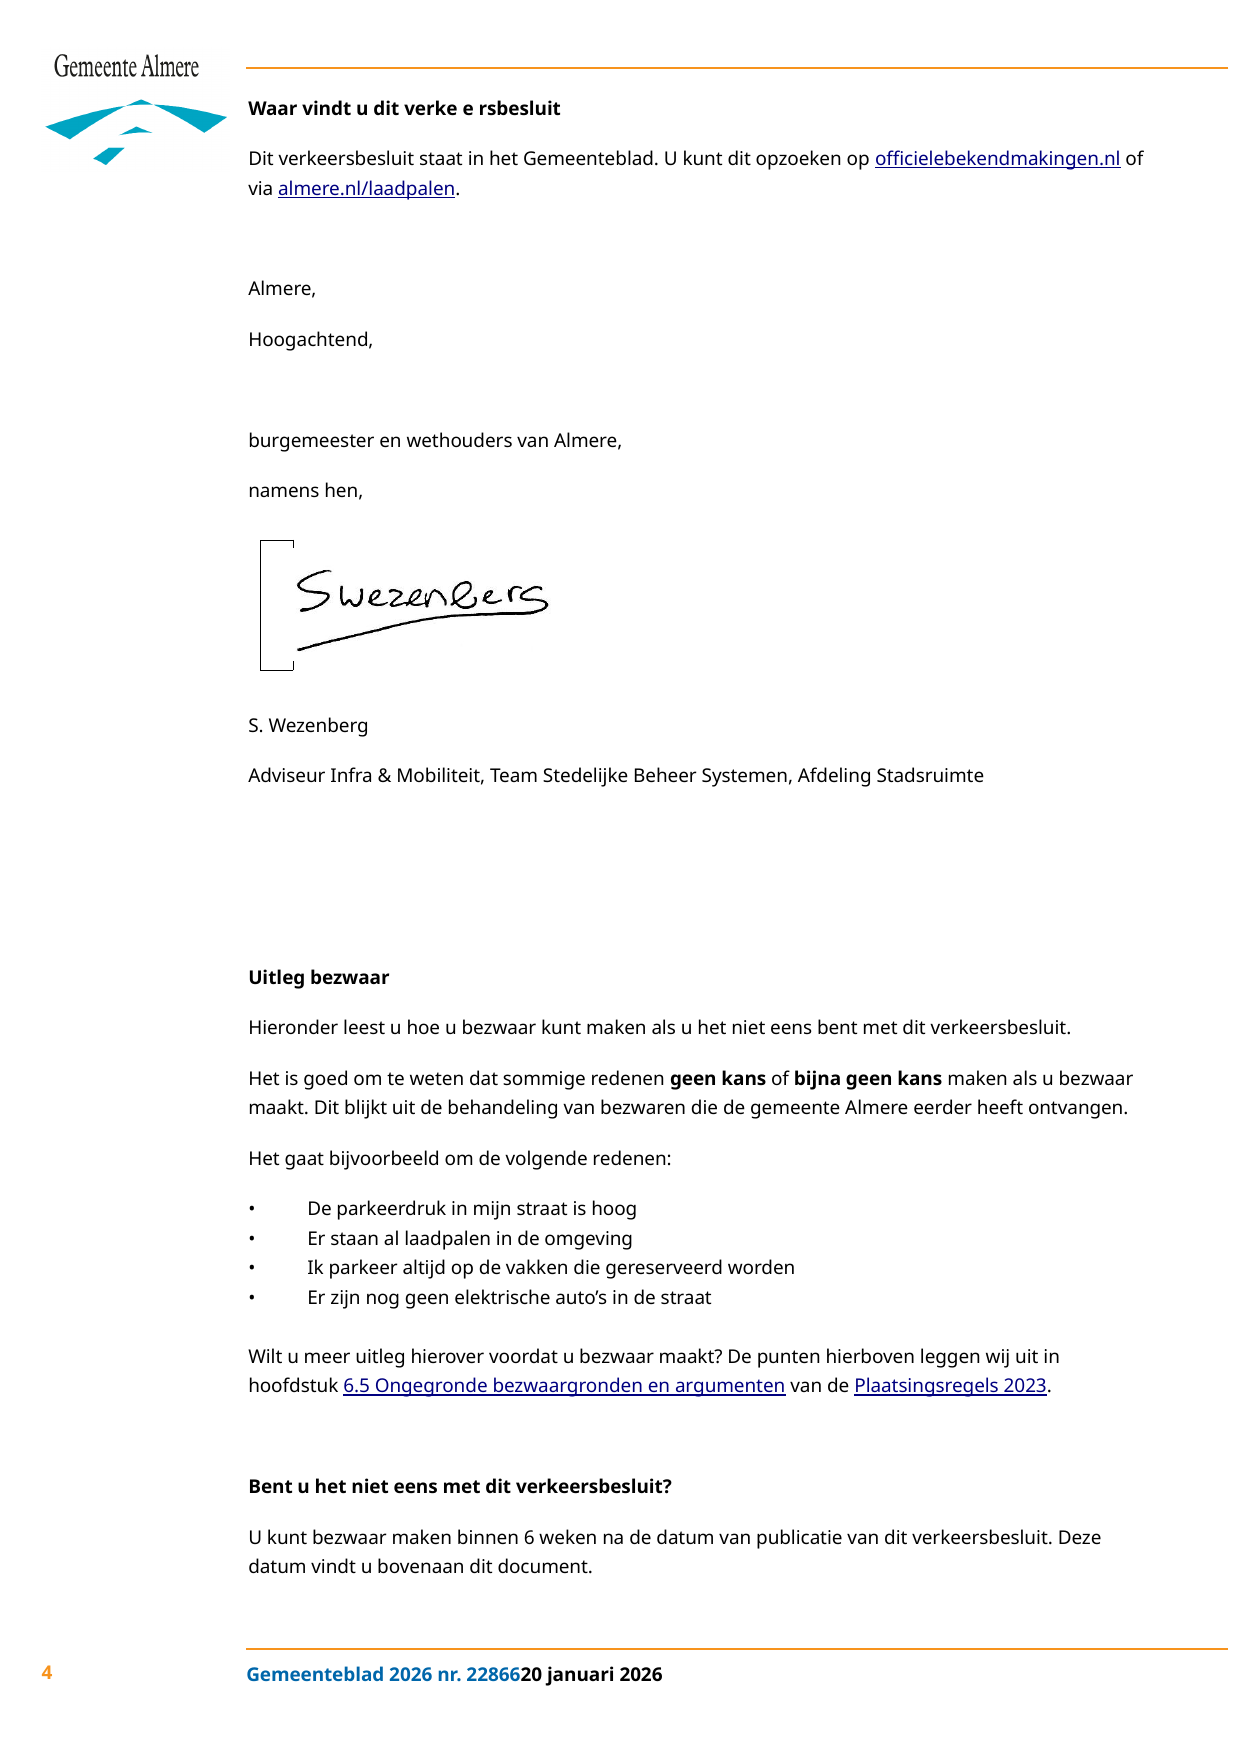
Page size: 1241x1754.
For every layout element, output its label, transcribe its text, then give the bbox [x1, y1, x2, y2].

picture [268, 548, 576, 661]
text Het gaat bijvoorbeeld om de volgende redenen: [248, 1145, 1152, 1171]
text Dit verkeersbesluit staat in het Gemeenteblad. U kunt dit opzoeken op officielebekendmakingen.nl of via almere.nl/laadpalen. [248, 145, 1152, 201]
text S. Wezenberg [248, 712, 1152, 738]
text Wilt u meer uitleg hierover voordat u bezwaar maakt? De punten hierboven leggen wij uit in hoofdstuk 6.5 Ongegronde bezwaargronden en argumenten van de Plaatsingsregels 2023. [248, 1343, 1152, 1398]
text burgemeester en wethouders van Almere, [248, 427, 1152, 453]
list Er zijn nog geen elektrische auto’s in de straat [248, 1284, 1152, 1310]
text Almere, [248, 276, 1152, 301]
text U kunt bezwaar maken binnen 6 weken na de datum van publicatie van dit verkeersbesluit. Deze datum vindt u bovenaan dit document. [248, 1524, 1152, 1579]
text Bent u het niet eens met dit verkeersbesluit? [248, 1473, 1152, 1499]
list Ik parkeer altijd op de vakken die gereserveerd worden [248, 1254, 1152, 1280]
picture [41, 47, 231, 172]
text Adviseur Infra & Mobiliteit, Team Stedelijke Beheer Systemen, Afdeling Stadsruimte [248, 762, 1152, 788]
text Hieronder leest u hoe u bezwaar kunt maken als u het niet eens bent met dit verkeersbesluit. [248, 1014, 1152, 1040]
text Hoogachtend, [248, 326, 1152, 352]
list Er staan al laadpalen in de omgeving [248, 1225, 1152, 1251]
text Uitleg bezwaar [248, 964, 1152, 990]
text Waar vindt u dit verke e rsbesluit [248, 95, 1152, 121]
text namens hen, [248, 477, 1152, 503]
list De parkeerdruk in mijn straat is hoog [248, 1195, 1152, 1221]
text Het is goed om te weten dat sommige redenen geen kans of bijna geen kans maken als u bezwaar maakt. Dit blijkt uit de behandeling van bezwaren die de gemeente Almere eerder heeft ontvangen. [248, 1065, 1152, 1120]
